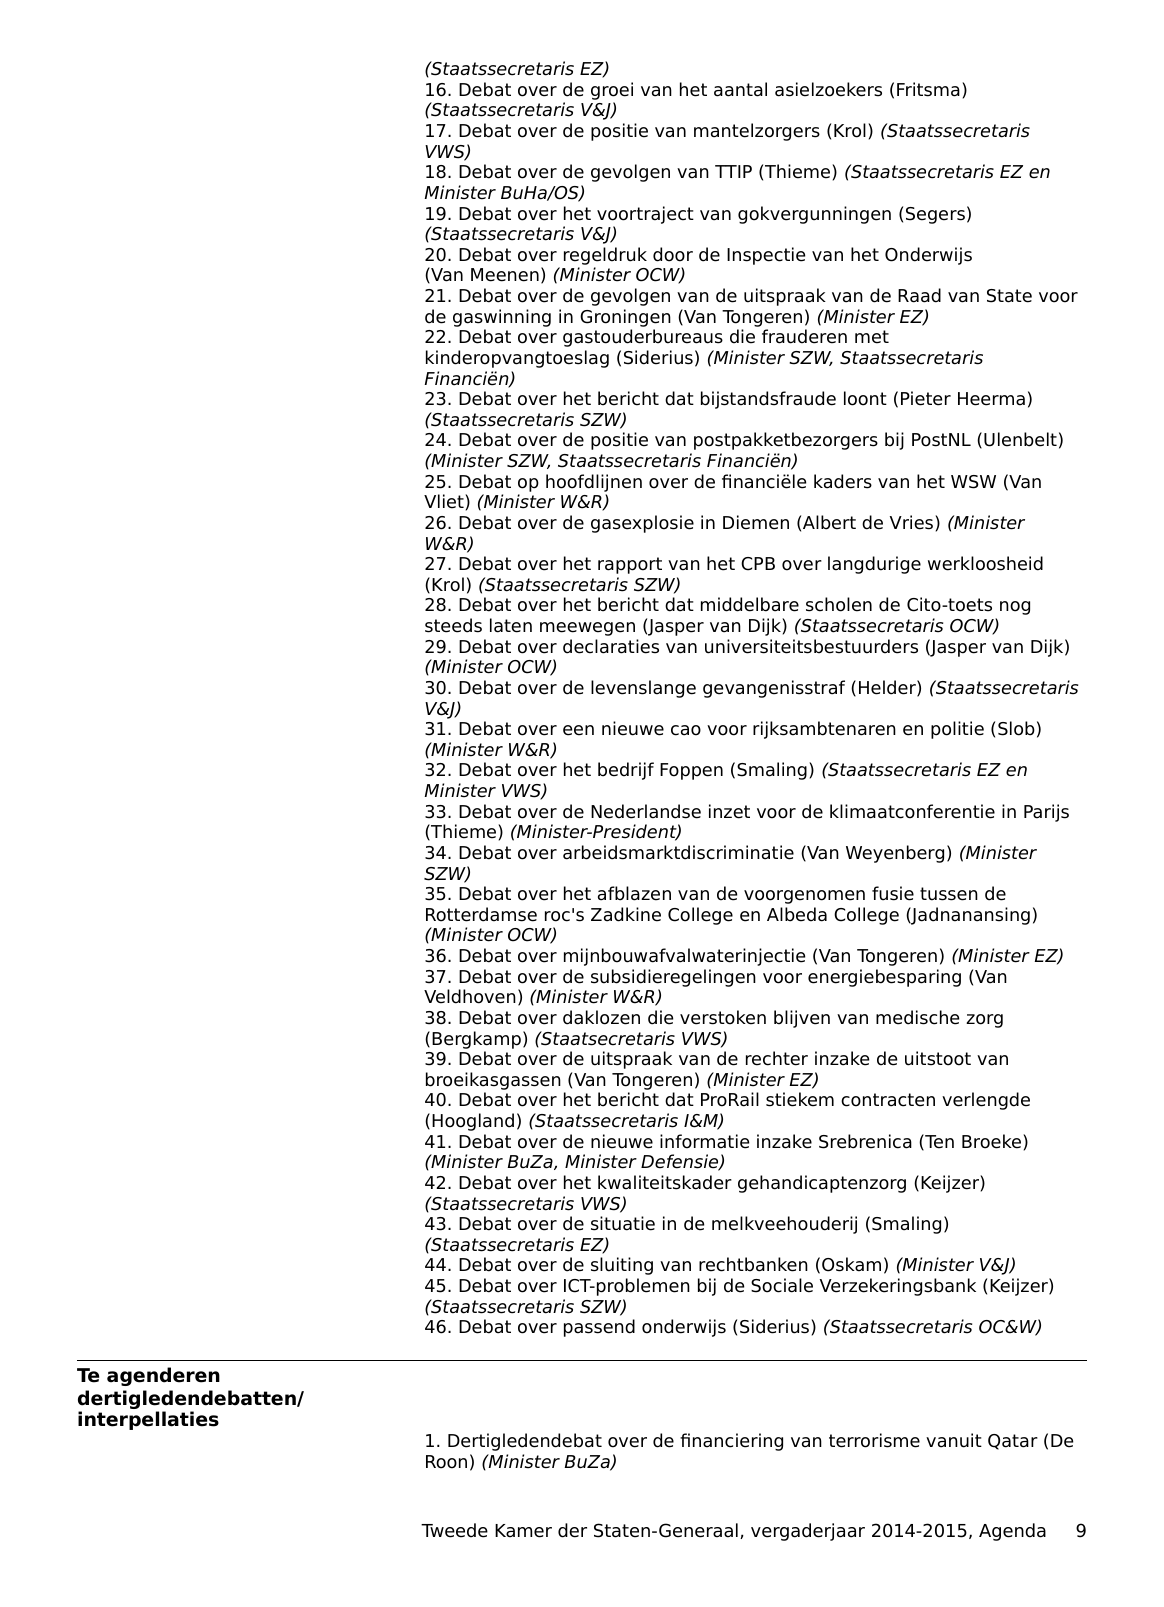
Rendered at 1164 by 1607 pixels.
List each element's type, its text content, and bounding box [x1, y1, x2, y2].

table_cell [77, 1173, 401, 1214]
table_cell [401, 1173, 418, 1214]
table_cell [77, 719, 401, 760]
table_cell (Van Meenen) (Minister OCW) [418, 265, 1087, 286]
table_cell [401, 946, 418, 967]
table_cell [77, 430, 401, 472]
table_cell 26. Debat over de gasexplosie in Diemen (Albert de Vries) (Minister W&R) [418, 513, 1087, 554]
table_cell [401, 1255, 418, 1276]
table_cell 44. Debat over de sluiting van rechtbanken (Oskam) (Minister V&J) [418, 1255, 1087, 1276]
table_cell 33. Debat over de Nederlandse inzet voor de klimaatconferentie in Parijs (Thieme) (Minister-President) [418, 802, 1087, 843]
table_cell [401, 59, 418, 80]
table_cell [77, 637, 401, 678]
table_cell 20. Debat over regeldruk door de Inspectie van het Onderwijs [418, 245, 1087, 265]
table_cell [77, 884, 401, 946]
table_cell 41. Debat over de nieuwe informatie inzake Srebrenica (Ten Broeke) (Minister BuZa, Minister Defensie) [418, 1132, 1087, 1173]
table_cell [401, 1317, 418, 1338]
table_cell [401, 719, 418, 760]
table_cell [77, 472, 401, 513]
table_cell 22. Debat over gastouderbureaus die frauderen met kinderopvangtoeslag (Siderius) (Minister SZW, Staatssecretaris Financiën) [418, 327, 1087, 389]
table_cell (Staatssecretaris EZ) [418, 59, 1087, 80]
table_cell 23. Debat over het bericht dat bijstandsfraude loont (Pieter Heerma) (Staatssecretaris SZW) [418, 389, 1087, 430]
table_cell [77, 946, 401, 967]
table_cell [401, 760, 418, 802]
table_cell [401, 245, 418, 265]
table_header [418, 1361, 1087, 1431]
table_cell [77, 1090, 401, 1132]
table_cell [77, 1431, 401, 1473]
table_cell 19. Debat over het voortraject van gokvergunningen (Segers) (Staatssecretaris V&J) [418, 204, 1087, 245]
table_cell 45. Debat over ICT-problemen bij de Sociale Verzekeringsbank (Keijzer) (Staatssecretaris SZW) [418, 1276, 1087, 1317]
table_cell [77, 802, 401, 843]
table_cell [77, 513, 401, 554]
table_cell [77, 245, 401, 265]
table_cell 34. Debat over arbeidsmarktdiscriminatie (Van Weyenberg) (Minister SZW) [418, 843, 1087, 884]
table_cell [401, 162, 418, 203]
table_cell [401, 1008, 418, 1049]
table_cell [401, 204, 418, 245]
table_cell [77, 204, 401, 245]
table_cell [77, 1317, 401, 1338]
table_cell [401, 1431, 418, 1473]
table_cell [77, 967, 401, 1008]
table_cell 39. Debat over de uitspraak van de rechter inzake de uitstoot van broeikasgassen (Van Tongeren) (Minister EZ) [418, 1049, 1087, 1090]
table_cell [77, 389, 401, 430]
table_cell [401, 884, 418, 946]
table_cell 25. Debat op hoofdlijnen over de financiële kaders van het WSW (Van Vliet) (Minister W&R) [418, 472, 1087, 513]
table_cell [77, 554, 401, 595]
table_cell [401, 595, 418, 637]
table_cell [77, 80, 401, 121]
table_cell [401, 1132, 418, 1173]
table_cell 43. Debat over de situatie in de melkveehouderij (Smaling) (Staatssecretaris EZ) [418, 1214, 1087, 1255]
table_cell 31. Debat over een nieuwe cao voor rijksambtenaren en politie (Slob) (Minister W&R) [418, 719, 1087, 760]
table_cell 40. Debat over het bericht dat ProRail stiekem contracten verlengde (Hoogland) (Staatssecretaris I&M) [418, 1090, 1087, 1132]
table_cell 32. Debat over het bedrijf Foppen (Smaling) (Staatssecretaris EZ en Minister VWS) [418, 760, 1087, 802]
table_cell [77, 327, 401, 389]
table_cell [77, 162, 401, 203]
table_cell [401, 286, 418, 327]
table_cell [401, 327, 418, 389]
table_cell [77, 121, 401, 162]
table_cell [77, 265, 401, 286]
table_cell [77, 59, 401, 80]
table_cell [77, 678, 401, 719]
table_cell 24. Debat over de positie van postpakketbezorgers bij PostNL (Ulenbelt) (Minister SZW, Staatssecretaris Financiën) [418, 430, 1087, 472]
table_cell [77, 1276, 401, 1317]
table_header [401, 1361, 418, 1431]
table_cell 38. Debat over daklozen die verstoken blijven van medische zorg (Bergkamp) (Staatsecretaris VWS) [418, 1008, 1087, 1049]
table_cell [401, 80, 418, 121]
table_cell [401, 121, 418, 162]
table_cell 1. Dertigledendebat over de financiering van terrorisme vanuit Qatar (De Roon) (Minister BuZa) [418, 1431, 1087, 1473]
table_cell 18. Debat over de gevolgen van TTIP (Thieme) (Staatssecretaris EZ en Minister BuHa/OS) [418, 162, 1087, 203]
table_cell [401, 1214, 418, 1255]
table_cell [401, 678, 418, 719]
table_cell [401, 843, 418, 884]
table_cell 16. Debat over de groei van het aantal asielzoekers (Fritsma) (Staatssecretaris V&J) [418, 80, 1087, 121]
table_cell 17. Debat over de positie van mantelzorgers (Krol) (Staatssecretaris VWS) [418, 121, 1087, 162]
table_cell [77, 1214, 401, 1255]
table_cell [77, 1255, 401, 1276]
table_header Te agenderen dertigledendebatten/ interpellaties [77, 1361, 401, 1431]
table_cell [77, 595, 401, 637]
table_cell [401, 472, 418, 513]
table_cell [401, 513, 418, 554]
table_cell [401, 637, 418, 678]
table_cell [401, 967, 418, 1008]
table_cell 35. Debat over het afblazen van de voorgenomen fusie tussen de Rotterdamse roc's Zadkine College en Albeda College (Jadnanansing) (Minister OCW) [418, 884, 1087, 946]
table_cell 27. Debat over het rapport van het CPB over langdurige werkloosheid (Krol) (Staatssecretaris SZW) [418, 554, 1087, 595]
table_cell 37. Debat over de subsidieregelingen voor energiebesparing (Van Veldhoven) (Minister W&R) [418, 967, 1087, 1008]
table_cell [401, 554, 418, 595]
table_cell 46. Debat over passend onderwijs (Siderius) (Staatssecretaris OC&W) [418, 1317, 1087, 1338]
table_cell 36. Debat over mijnbouwafvalwaterinjectie (Van Tongeren) (Minister EZ) [418, 946, 1087, 967]
table_cell [401, 1090, 418, 1132]
table_cell [77, 1008, 401, 1049]
table_cell [401, 430, 418, 472]
table_cell [401, 265, 418, 286]
table_cell [77, 286, 401, 327]
table_cell [77, 760, 401, 802]
table_cell 21. Debat over de gevolgen van de uitspraak van de Raad van State voor de gaswinning in Groningen (Van Tongeren) (Minister EZ) [418, 286, 1087, 327]
table_cell 29. Debat over declaraties van universiteitsbestuurders (Jasper van Dijk) (Minister OCW) [418, 637, 1087, 678]
table_cell [401, 389, 418, 430]
table_cell 42. Debat over het kwaliteitskader gehandicaptenzorg (Keijzer) (Staatssecretaris VWS) [418, 1173, 1087, 1214]
table_cell 28. Debat over het bericht dat middelbare scholen de Cito-toets nog steeds laten meewegen (Jasper van Dijk) (Staatssecretaris OCW) [418, 595, 1087, 637]
table_cell [77, 1049, 401, 1090]
table_cell 30. Debat over de levenslange gevangenisstraf (Helder) (Staatssecretaris V&J) [418, 678, 1087, 719]
table_cell [401, 1049, 418, 1090]
table_cell [401, 802, 418, 843]
table_cell [401, 1276, 418, 1317]
table_cell [77, 1132, 401, 1173]
table_cell [77, 843, 401, 884]
